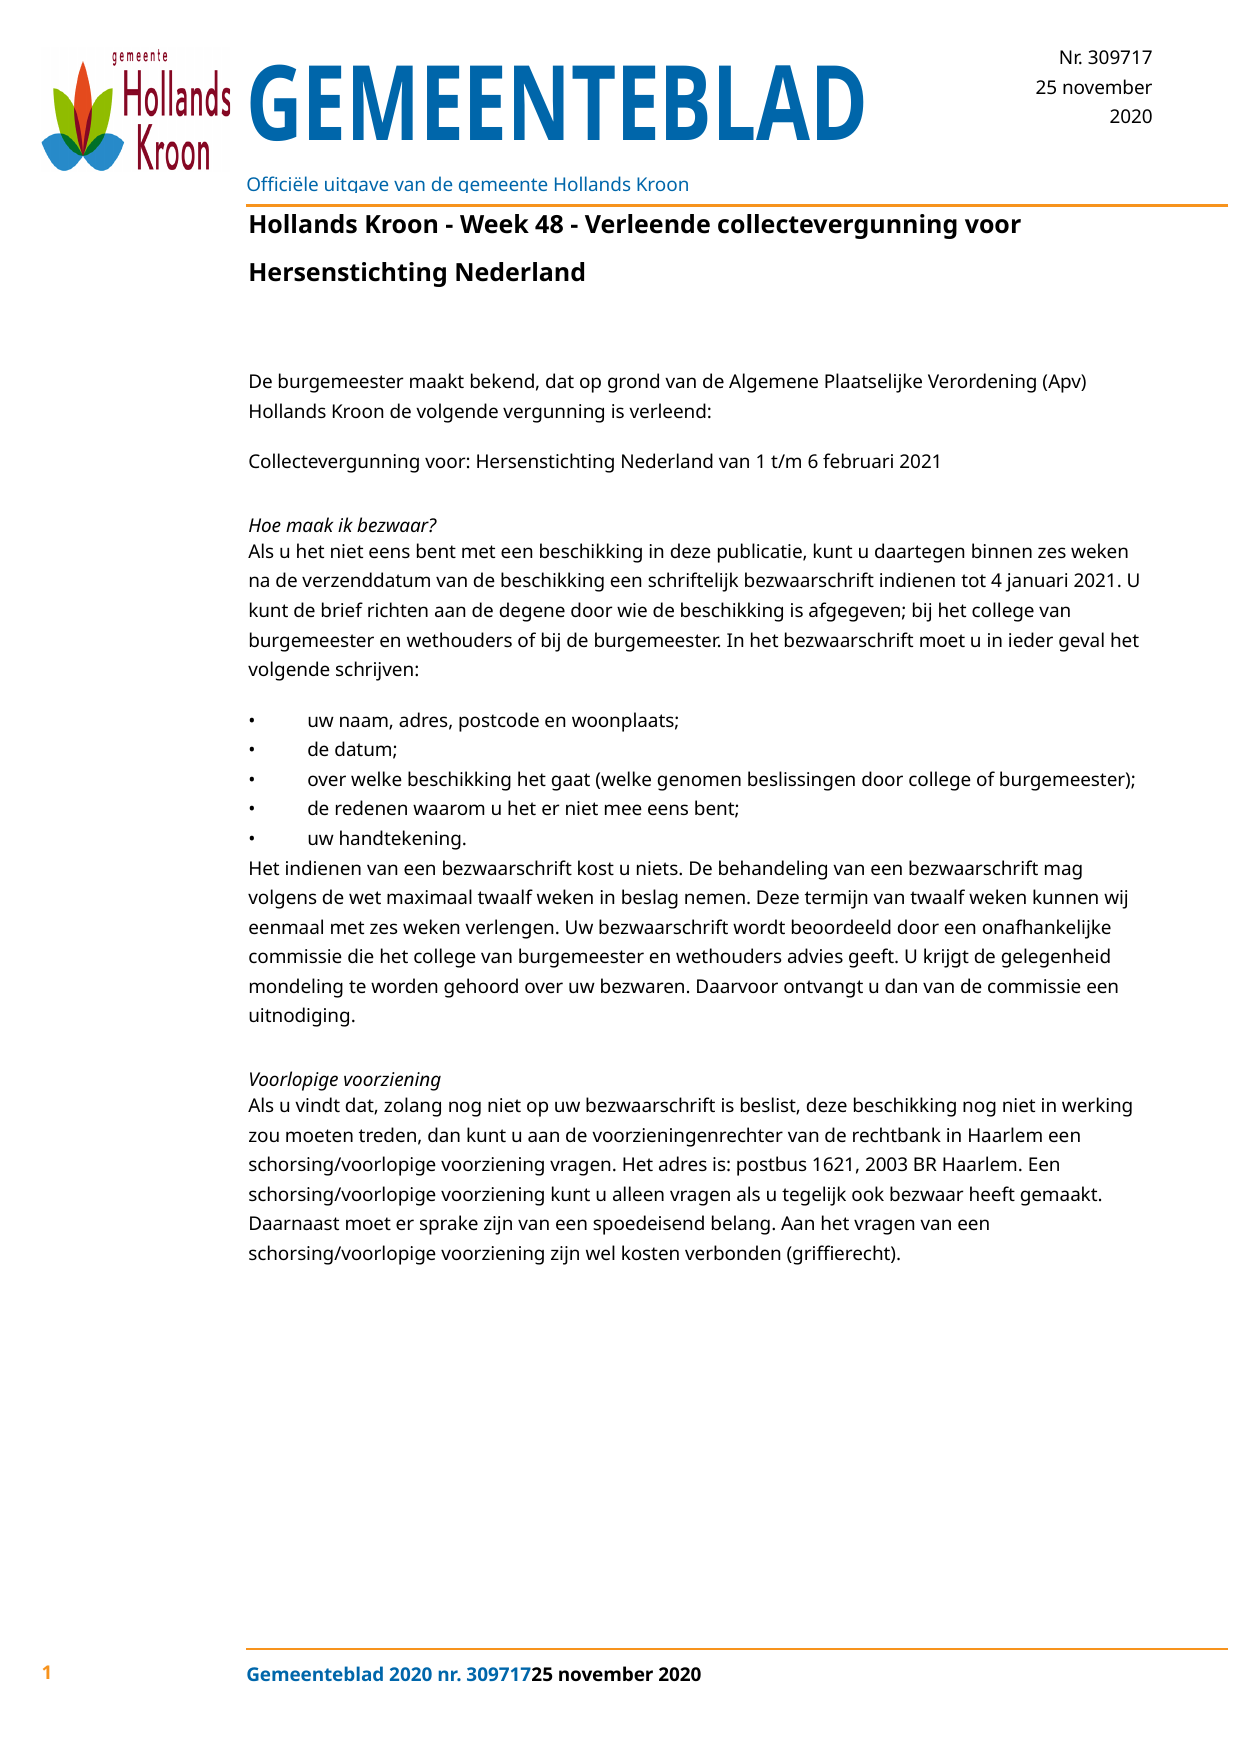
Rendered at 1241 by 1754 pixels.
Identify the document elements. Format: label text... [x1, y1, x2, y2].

text Hollands Kroon - Week 48 - Verleende collectevergunning voor Hersenstichting Nederland [248, 207, 1152, 288]
list over welke beschikking het gaat (welke genomen beslissingen door college of burgemeester); [248, 766, 1152, 792]
text De burgemeester maakt bekend, dat op grond van de Algemene Plaatselijke Verordening (Apv) Hollands Kroon de volgende vergunning is verleend: [248, 368, 1152, 424]
text Als u het niet eens bent met een beschikking in deze publicatie, kunt u daartegen binnen zes weken na de verzenddatum van de beschikking een schriftelijk bezwaarschrift indienen tot 4 januari 2021. U kunt de brief richten aan de degene door wie de beschikking is afgegeven; bij het college van burgemeester en wethouders of bij de burgemeester. In het bezwaarschrift moet u in ieder geval het volgende schrijven: [248, 538, 1152, 682]
list uw handtekening. [248, 825, 1152, 851]
text Het indienen van een bezwaarschrift kost u niets. De behandeling van een bezwaarschrift mag volgens de wet maximaal twaalf weken in beslag nemen. Deze termijn van twaalf weken kunnen wij eenmaal met zes weken verlengen. Uw bezwaarschrift wordt beoordeeld door een onafhankelijke commissie die het college van burgemeester en wethouders advies geeft. U krijgt de gelegenheid mondeling te worden gehoord over uw bezwaren. Daarvoor ontvangt u dan van de commissie een uitnodiging. [248, 855, 1152, 1028]
list de redenen waarom u het er niet mee eens bent; [248, 796, 1152, 821]
text Als u vindt dat, zolang nog niet op uw bezwaarschrift is beslist, deze beschikking nog niet in werking zou moeten treden, dan kunt u aan de voorzieningenrechter van de rechtbank in Haarlem een schorsing/voorlopige voorziening vragen. Het adres is: postbus 1621, 2003 BR Haarlem. Een schorsing/voorlopige voorziening kunt u alleen vragen als u tegelijk ook bezwaar heeft gemaakt. Daarnaast moet er sprake zijn van een spoedeisend belang. Aan het vragen van een schorsing/voorlopige voorziening zijn wel kosten verbonden (griffierecht). [248, 1092, 1152, 1266]
text Collectevergunning voor: Hersenstichting Nederland van 1 t/m 6 februari 2021 [248, 448, 1152, 474]
text Hoe maak ik bezwaar? [248, 512, 1152, 538]
picture [41, 47, 231, 172]
list de datum; [248, 736, 1152, 762]
text Voorlopige voorziening [248, 1067, 1152, 1092]
list uw naam, adres, postcode en woonplaats; [248, 707, 1152, 732]
